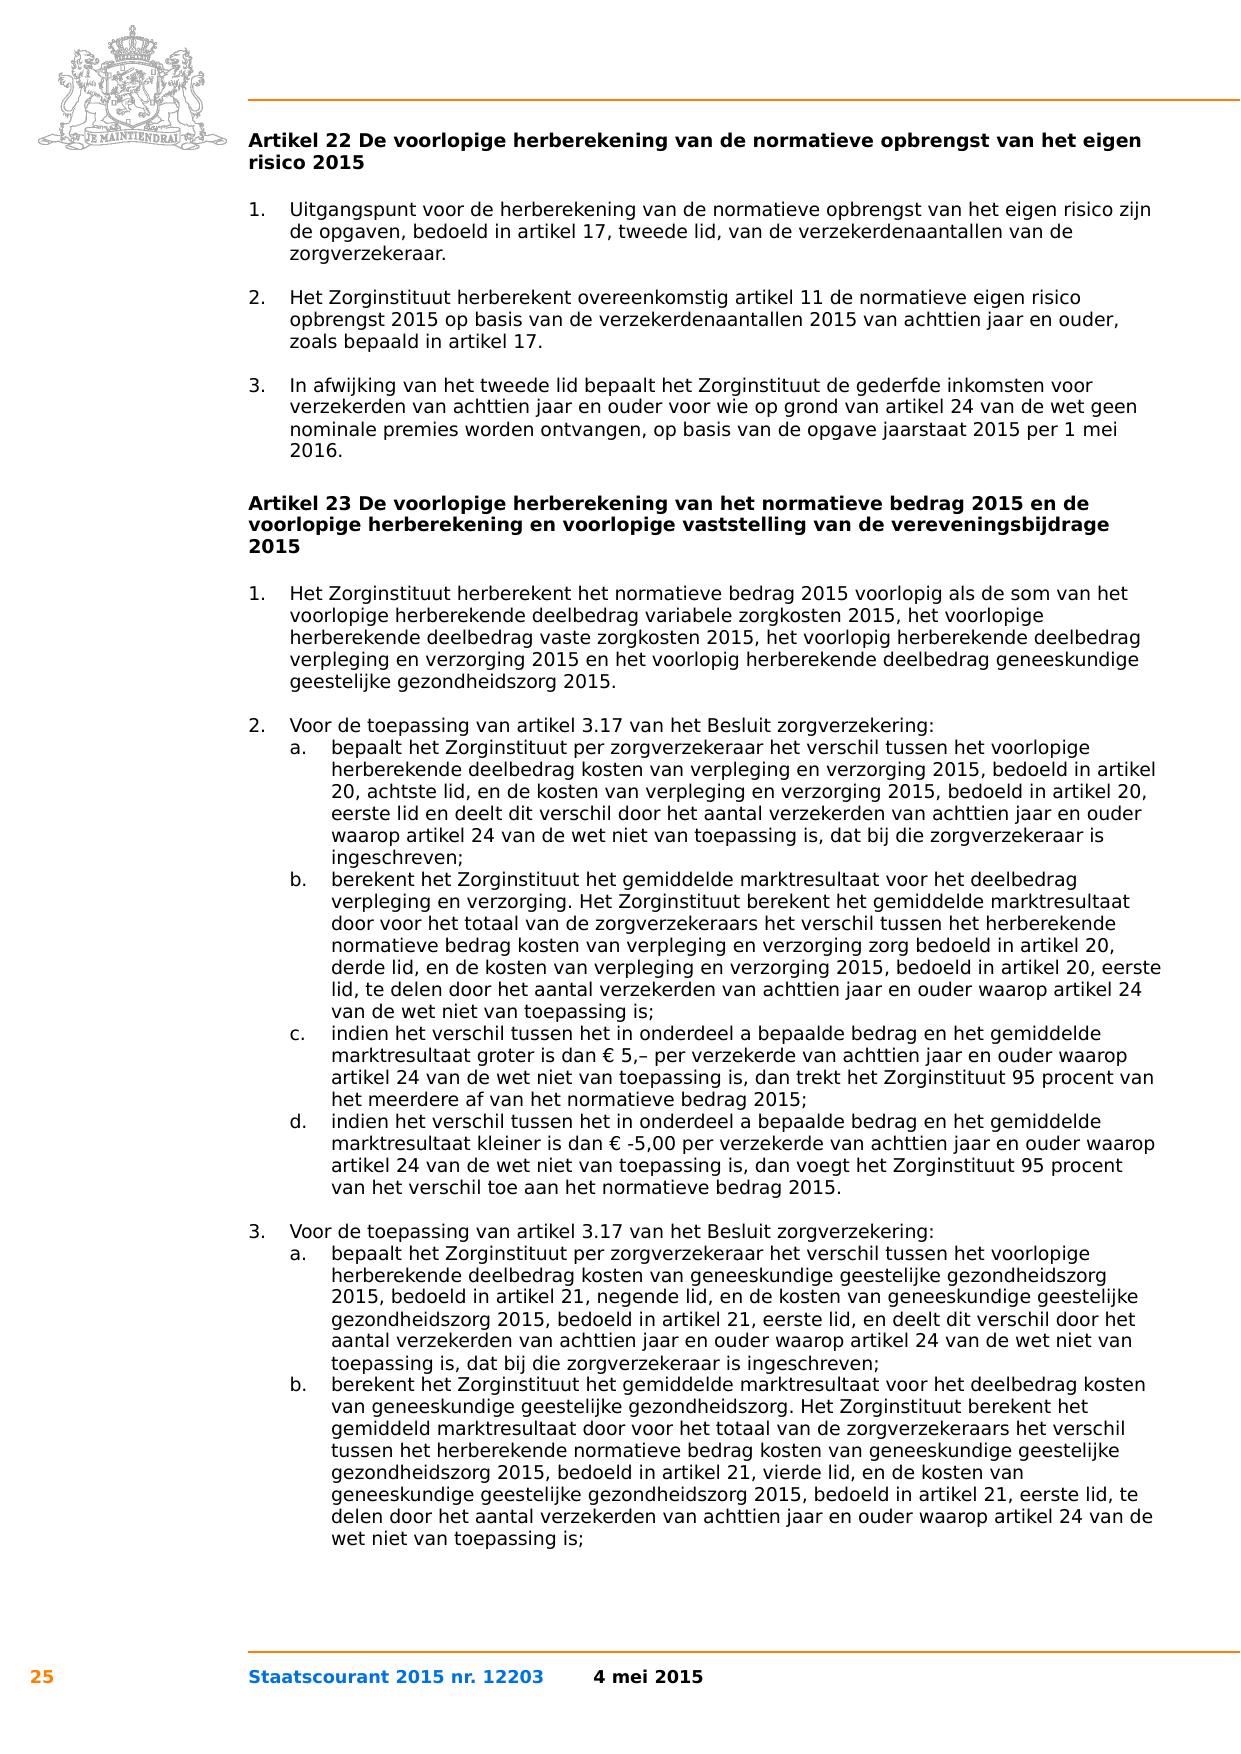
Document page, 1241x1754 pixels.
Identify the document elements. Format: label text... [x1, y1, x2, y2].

text d. indien het verschil tussen het in onderdeel a bepaalde bedrag en het gemiddelde marktresultaat kleiner is dan € -5,00 per verzekerde van achttien jaar en ouder waarop artikel 24 van de wet niet van toepassing is, dan voegt het Zorginstituut 95 procent van het verschil toe aan het normatieve bedrag 2015. [289, 1111, 1163, 1199]
text a. bepaalt het Zorginstituut per zorgverzekeraar het verschil tussen het voorlopige herberekende deelbedrag kosten van geneeskundige geestelijke gezondheidszorg 2015, bedoeld in artikel 21, negende lid, en de kosten van geneeskundige geestelijke gezondheidszorg 2015, bedoeld in artikel 21, eerste lid, en deelt dit verschil door het aantal verzekerden van achttien jaar en ouder waarop artikel 24 van de wet niet van toepassing is, dat bij die zorgverzekeraar is ingeschreven; [289, 1242, 1163, 1374]
subtitle Artikel 23 De voorlopige herberekening van het normatieve bedrag 2015 en de voorlopige herberekening en voorlopige vaststelling van de vereveningsbijdrage 2015 [248, 492, 1163, 558]
text 3. In afwijking van het tweede lid bepaalt het Zorginstituut de gederfde inkomsten voor verzekerden van achttien jaar en ouder voor wie op grond van artikel 24 van de wet geen nominale premies worden ontvangen, op basis van de opgave jaarstaat 2015 per 1 mei 2016. [248, 374, 1163, 462]
text a. bepaalt het Zorginstituut per zorgverzekeraar het verschil tussen het voorlopige herberekende deelbedrag kosten van verpleging en verzorging 2015, bedoeld in artikel 20, achtste lid, en de kosten van verpleging en verzorging 2015, bedoeld in artikel 20, eerste lid en deelt dit verschil door het aantal verzekerden van achttien jaar en ouder waarop artikel 24 van de wet niet van toepassing is, dat bij die zorgverzekeraar is ingeschreven; [289, 737, 1163, 869]
text 1. Het Zorginstituut herberekent het normatieve bedrag 2015 voorlopig als de som van het voorlopige herberekende deelbedrag variabele zorgkosten 2015, het voorlopige herberekende deelbedrag vaste zorgkosten 2015, het voorlopig herberekende deelbedrag verpleging en verzorging 2015 en het voorlopig herberekende deelbedrag geneeskundige geestelijke gezondheidszorg 2015. [248, 583, 1163, 693]
text c. indien het verschil tussen het in onderdeel a bepaalde bedrag en het gemiddelde marktresultaat groter is dan € 5,– per verzekerde van achttien jaar en ouder waarop artikel 24 van de wet niet van toepassing is, dan trekt het Zorginstituut 95 procent van het meerdere af van het normatieve bedrag 2015; [289, 1023, 1163, 1111]
text b. berekent het Zorginstituut het gemiddelde marktresultaat voor het deelbedrag kosten van geneeskundige geestelijke gezondheidszorg. Het Zorginstituut berekent het gemiddeld marktresultaat door voor het totaal van de zorgverzekeraars het verschil tussen het herberekende normatieve bedrag kosten van geneeskundige geestelijke gezondheidszorg 2015, bedoeld in artikel 21, vierde lid, en de kosten van geneeskundige geestelijke gezondheidszorg 2015, bedoeld in artikel 21, eerste lid, te delen door het aantal verzekerden van achttien jaar en ouder waarop artikel 24 van de wet niet van toepassing is; [289, 1374, 1163, 1550]
picture [38, 25, 227, 150]
text 2. Het Zorginstituut herberekent overeenkomstig artikel 11 de normatieve eigen risico opbrengst 2015 op basis van de verzekerdenaantallen 2015 van achttien jaar en ouder, zoals bepaald in artikel 17. [248, 287, 1163, 353]
text 1. Uitgangspunt voor de herberekening van de normatieve opbrengst van het eigen risico zijn de opgaven, bedoeld in artikel 17, tweede lid, van de verzekerdenaantallen van de zorgverzekeraar. [248, 199, 1163, 265]
text 2. Voor de toepassing van artikel 3.17 van het Besluit zorgverzekering: [248, 715, 1163, 737]
text 3. Voor de toepassing van artikel 3.17 van het Besluit zorgverzekering: [248, 1221, 1163, 1242]
text b. berekent het Zorginstituut het gemiddelde marktresultaat voor het deelbedrag verpleging en verzorging. Het Zorginstituut berekent het gemiddelde marktresultaat door voor het totaal van de zorgverzekeraars het verschil tussen het herberekende normatieve bedrag kosten van verpleging en verzorging zorg bedoeld in artikel 20, derde lid, en de kosten van verpleging en verzorging 2015, bedoeld in artikel 20, eerste lid, te delen door het aantal verzekerden van achttien jaar en ouder waarop artikel 24 van de wet niet van toepassing is; [289, 869, 1163, 1023]
subtitle Artikel 22 De voorlopige herberekening van de normatieve opbrengst van het eigen risico 2015 [248, 130, 1163, 174]
